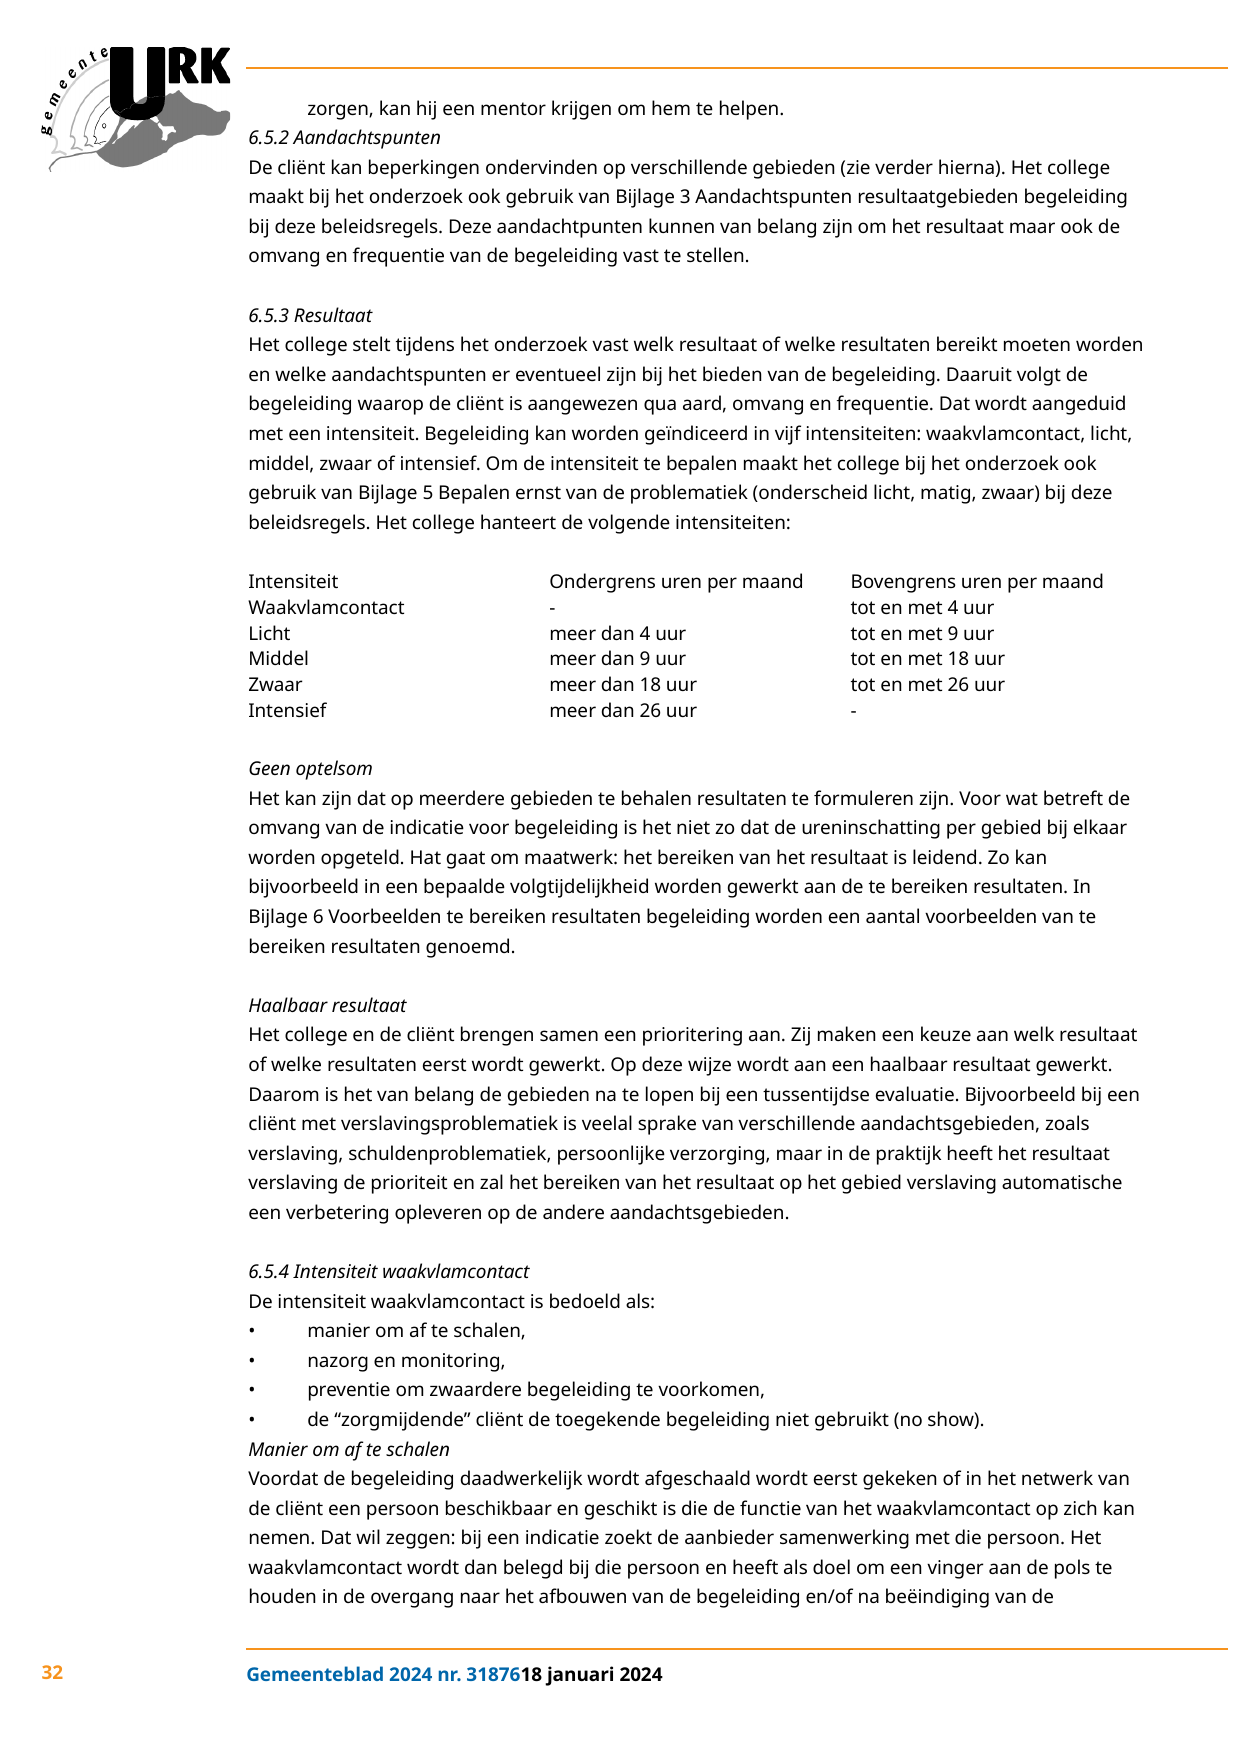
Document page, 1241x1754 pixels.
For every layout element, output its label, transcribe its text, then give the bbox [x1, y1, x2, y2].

text Het college en de cliënt brengen samen een prioritering aan. Zij maken een keuze aan welk resultaat of welke resultaten eerst wordt gewerkt. Op deze wijze wordt aan een haalbaar resultaat gewerkt. Daarom is het van belang de gebieden na te lopen bij een tussentijdse evaluatie. Bijvoorbeeld bij een cliënt met verslavingsproblematiek is veelal sprake van verschillende aandachtsgebieden, zoals verslaving, schuldenproblematiek, persoonlijke verzorging, maar in de praktijk heeft het resultaat verslaving de prioriteit en zal het bereiken van het resultaat op het gebied verslaving automatische een verbetering opleveren op de andere aandachtsgebieden. [248, 1022, 1152, 1225]
text Het kan zijn dat op meerdere gebieden te behalen resultaten te formuleren zijn. Voor wat betreft de omvang van de indicatie voor begeleiding is het niet zo dat de ureninschatting per gebied bij elkaar worden opgeteld. Hat gaat om maatwerk: het bereiken van het resultaat is leidend. Zo kan bijvoorbeeld in een bepaalde volgtijdelijkheid worden gewerkt aan de te bereiken resultaten. In Bijlage 6 Voorbeelden te bereiken resultaten begeleiding worden een aantal voorbeelden van te bereiken resultaten genoemd. [248, 785, 1152, 959]
table_cell tot en met 26 uur [850, 671, 1152, 697]
table_cell tot en met 9 uur [850, 620, 1152, 645]
list preventie om zwaardere begeleiding te voorkomen, [248, 1377, 1152, 1402]
list de “zorgmijdende” cliënt de toegekende begeleiding niet gebruikt (no show). [248, 1406, 1152, 1432]
table_header Bovengrens uren per maand [850, 568, 1152, 594]
text Manier om af te schalen [248, 1436, 1152, 1462]
table_cell - [549, 594, 850, 620]
table_cell Middel [248, 645, 549, 671]
table_header Intensiteit [248, 568, 549, 594]
text De intensiteit waakvlamcontact is bedoeld als: [248, 1288, 1152, 1314]
list zorgen, kan hij een mentor krijgen om hem te helpen. [248, 95, 1152, 121]
text Voordat de begeleiding daadwerkelijk wordt afgeschaald wordt eerst gekeken of in het netwerk van de cliënt een persoon beschikbaar en geschikt is die de functie van het waakvlamcontact op zich kan nemen. Dat wil zeggen: bij een indicatie zoekt de aanbieder samenwerking met die persoon. Het waakvlamcontact wordt dan belegd bij die persoon en heeft als doel om een vinger aan de pols te houden in de overgang naar het afbouwen van de begeleiding en/of na beëindiging van de [248, 1465, 1152, 1609]
table_cell Waakvlamcontact [248, 594, 549, 620]
text 6.5.3 Resultaat [248, 302, 1152, 328]
picture [41, 47, 231, 172]
text Het college stelt tijdens het onderzoek vast welk resultaat of welke resultaten bereikt moeten worden en welke aandachtspunten er eventueel zijn bij het bieden van de begeleiding. Daaruit volgt de begeleiding waarop de cliënt is aangewezen qua aard, omvang en frequentie. Dat wordt aangeduid met een intensiteit. Begeleiding kan worden geïndiceerd in vijf intensiteiten: waakvlamcontact, licht, middel, zwaar of intensief. Om de intensiteit te bepalen maakt het college bij het onderzoek ook gebruik van Bijlage 5 Bepalen ernst van de problematiek (onderscheid licht, matig, zwaar) bij deze beleidsregels. Het college hanteert de volgende intensiteiten: [248, 331, 1152, 535]
table_cell meer dan 4 uur [549, 620, 850, 645]
table_header Ondergrens uren per maand [549, 568, 850, 594]
list nazorg en monitoring, [248, 1347, 1152, 1373]
table_cell Licht [248, 620, 549, 645]
text 6.5.4 Intensiteit waakvlamcontact [248, 1258, 1152, 1284]
text Haalbaar resultaat [248, 992, 1152, 1018]
table_cell meer dan 26 uur [549, 697, 850, 723]
table_cell meer dan 18 uur [549, 671, 850, 697]
table_cell tot en met 18 uur [850, 645, 1152, 671]
text De cliënt kan beperkingen ondervinden op verschillende gebieden (zie verder hierna). Het college maakt bij het onderzoek ook gebruik van Bijlage 3 Aandachtspunten resultaatgebieden begeleiding bij deze beleidsregels. Deze aandachtpunten kunnen van belang zijn om het resultaat maar ook de omvang en frequentie van de begeleiding vast te stellen. [248, 154, 1152, 268]
text 6.5.2 Aandachtspunten [248, 124, 1152, 150]
table_cell - [850, 697, 1152, 723]
table_cell tot en met 4 uur [850, 594, 1152, 620]
table_cell Zwaar [248, 671, 549, 697]
table_cell Intensief [248, 697, 549, 723]
table_cell meer dan 9 uur [549, 645, 850, 671]
list manier om af te schalen, [248, 1317, 1152, 1343]
text Geen optelsom [248, 755, 1152, 781]
